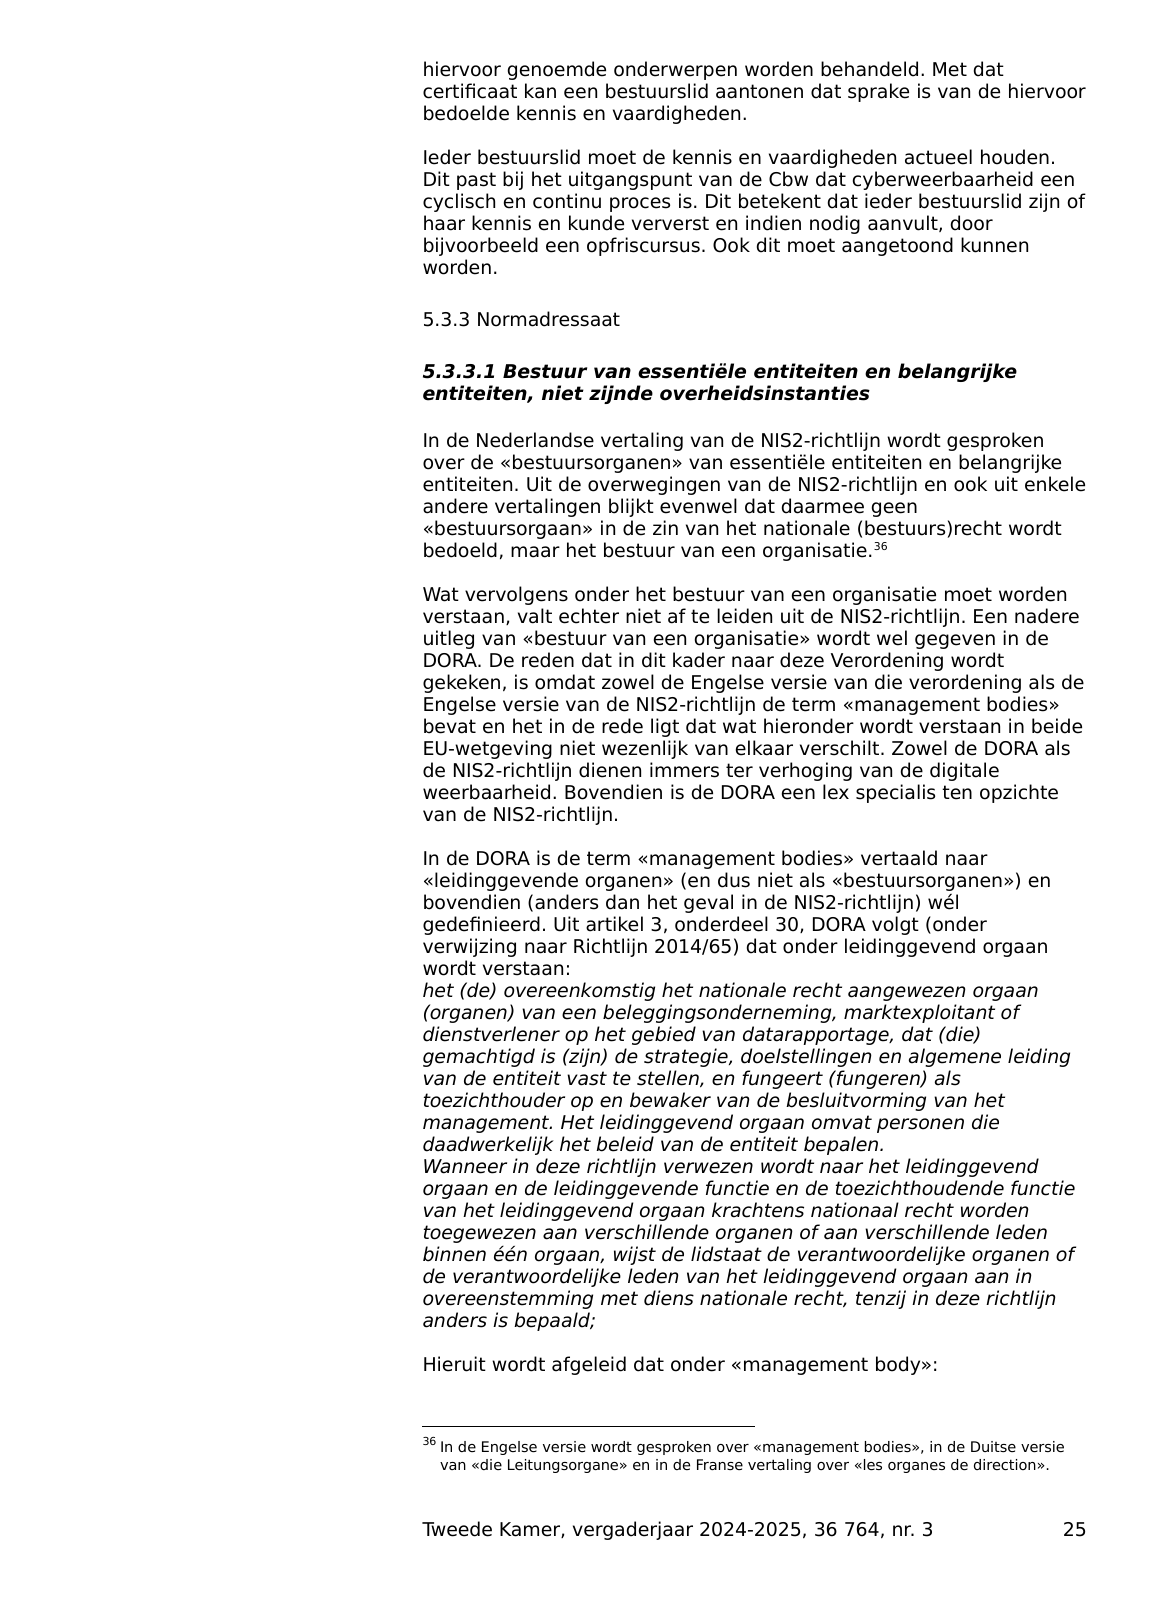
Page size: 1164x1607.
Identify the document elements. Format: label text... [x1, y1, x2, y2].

text Wanneer in deze richtlijn verwezen wordt naar het leidinggevend orgaan en de leidinggevende functie en de toezichthoudende functie van het leidinggevend orgaan krachtens nationaal recht worden toegewezen aan verschillende organen of aan verschillende leden binnen één orgaan, wijst de lidstaat de verantwoordelijke organen of de verantwoordelijke leden van het leidinggevend orgaan aan in overeenstemming met diens nationale recht, tenzij in deze richtlijn anders is bepaald; [422, 1156, 1087, 1332]
text hiervoor genoemde onderwerpen worden behandeld. Met dat certificaat kan een bestuurslid aantonen dat sprake is van de hiervoor bedoelde kennis en vaardigheden. [422, 59, 1087, 125]
subtitle 5.3.3.1 Bestuur van essentiële entiteiten en belangrijke entiteiten, niet zijnde overheidsinstanties [422, 361, 1087, 405]
subtitle 5.3.3 Normadressaat [422, 309, 1087, 331]
text In de DORA is de term «management bodies» vertaald naar «leidinggevende organen» (en dus niet als «bestuursorganen») en bovendien (anders dan het geval in de NIS2-richtlijn) wél gedefinieerd. Uit artikel 3, onderdeel 30, DORA volgt (onder verwijzing naar Richtlijn 2014/65) dat onder leidinggevend orgaan wordt verstaan: [422, 848, 1087, 980]
text Ieder bestuurslid moet de kennis en vaardigheden actueel houden. Dit past bij het uitgangspunt van de Cbw dat cyberweerbaarheid een cyclisch en continu proces is. Dit betekent dat ieder bestuurslid zijn of haar kennis en kunde ververst en indien nodig aanvult, door bijvoorbeeld een opfriscursus. Ook dit moet aangetoond kunnen worden. [422, 147, 1087, 279]
text Hieruit wordt afgeleid dat onder «management body»: [422, 1354, 1087, 1376]
text Wat vervolgens onder het bestuur van een organisatie moet worden verstaan, valt echter niet af te leiden uit de NIS2-richtlijn. Een nadere uitleg van «bestuur van een organisatie» wordt wel gegeven in de DORA. De reden dat in dit kader naar deze Verordening wordt gekeken, is omdat zowel de Engelse versie van die verordening als de Engelse versie van de NIS2-richtlijn de term «management bodies» bevat en het in de rede ligt dat wat hieronder wordt verstaan in beide EU-wetgeving niet wezenlijk van elkaar verschilt. Zowel de DORA als de NIS2-richtlijn dienen immers ter verhoging van de digitale weerbaarheid. Bovendien is de DORA een lex specialis ten opzichte van de NIS2-richtlijn. [422, 584, 1087, 826]
text het (de) overeenkomstig het nationale recht aangewezen orgaan (organen) van een beleggingsonderneming, marktexploitant of dienstverlener op het gebied van datarapportage, dat (die) gemachtigd is (zijn) de strategie, doelstellingen en algemene leiding van de entiteit vast te stellen, en fungeert (fungeren) als toezichthouder op en bewaker van de besluitvorming van het management. Het leidinggevend orgaan omvat personen die daadwerkelijk het beleid van de entiteit bepalen. [422, 980, 1087, 1156]
text In de Engelse versie wordt gesproken over «management bodies», in de Duitse versie van «die Leitungsorgane» en in de Franse vertaling over «les organes de direction». [422, 1435, 1087, 1474]
text In de Nederlandse vertaling van de NIS2-richtlijn wordt gesproken over de «bestuursorganen» van essentiële entiteiten en belangrijke entiteiten. Uit de overwegingen van de NIS2-richtlijn en ook uit enkele andere vertalingen blijkt evenwel dat daarmee geen «bestuursorgaan» in de zin van het nationale (bestuurs)recht wordt bedoeld, maar het bestuur van een organisatie. [422, 430, 1087, 562]
